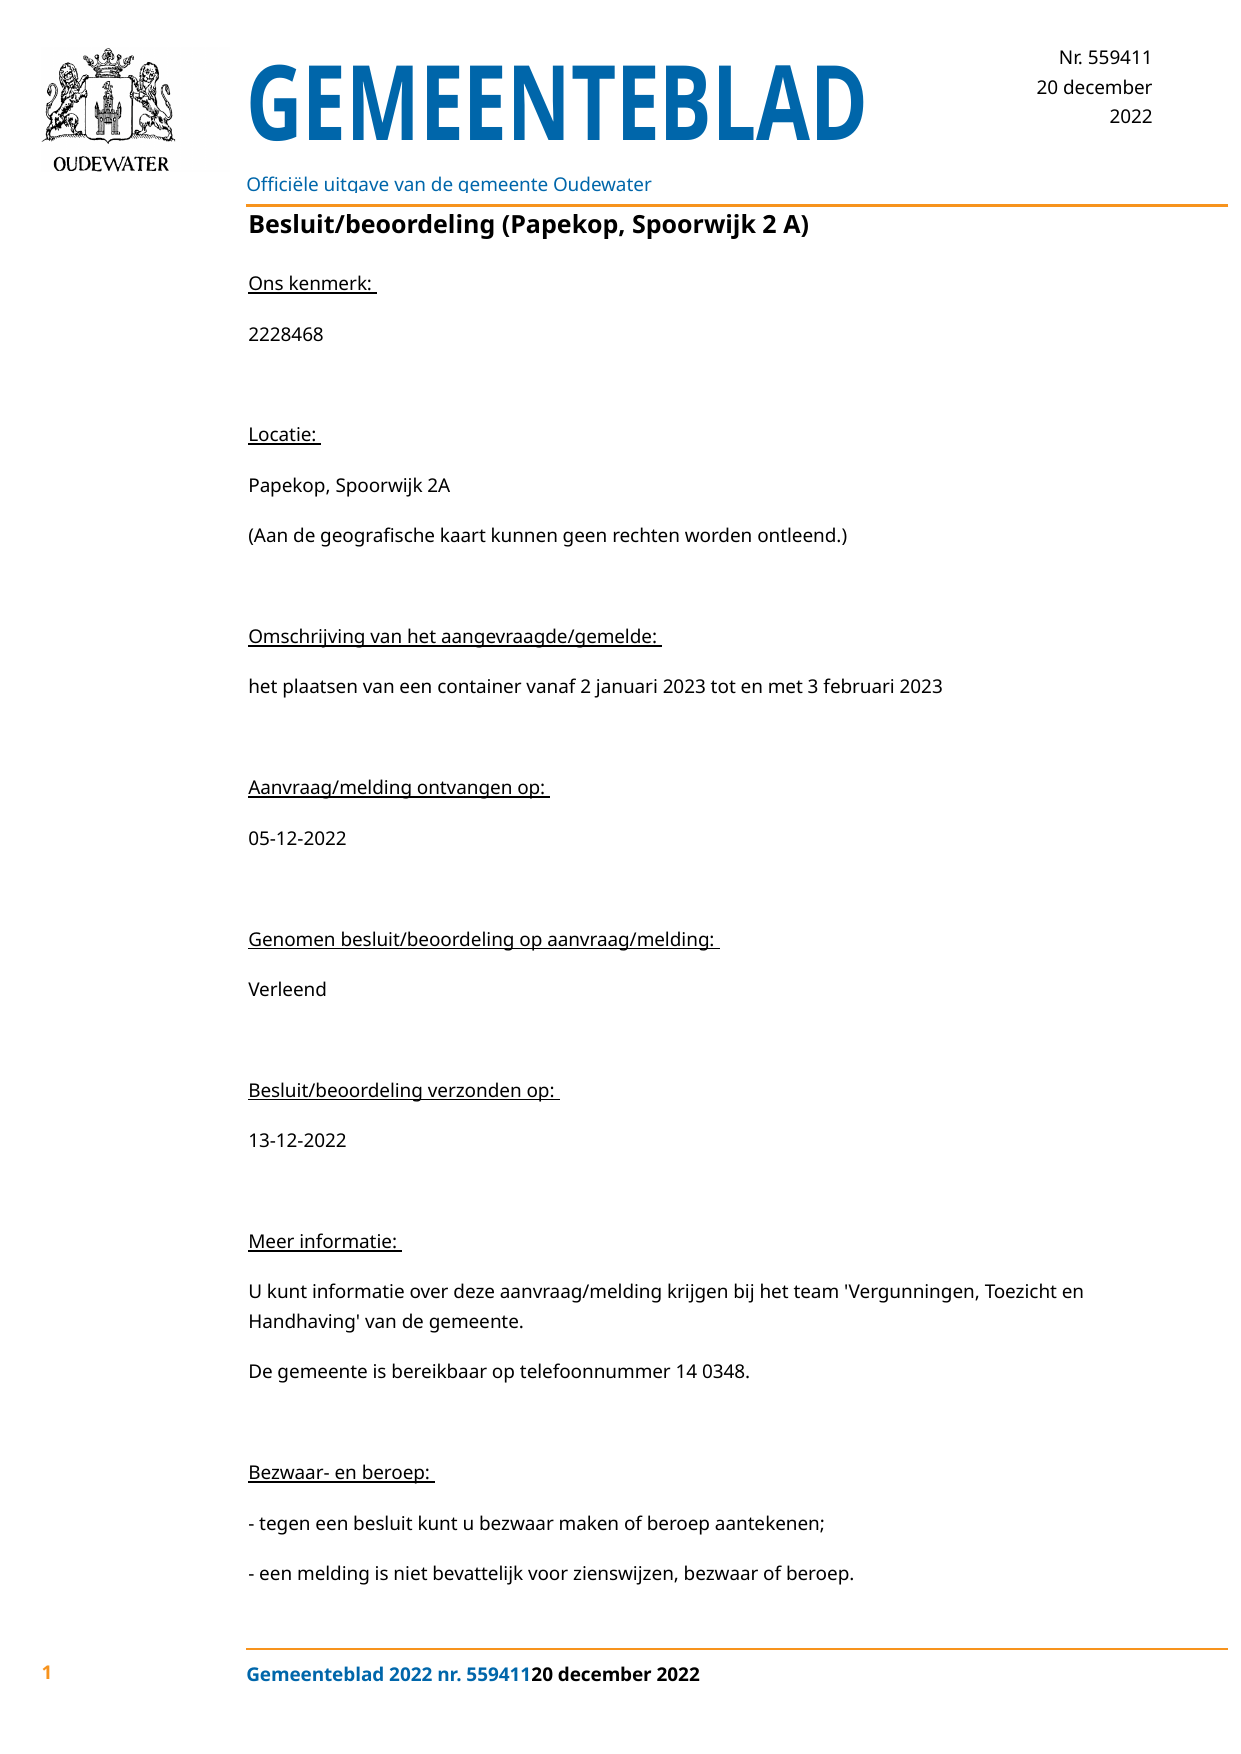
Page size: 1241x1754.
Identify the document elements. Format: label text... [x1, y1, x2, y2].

text Aanvraag/melding ontvangen op: [248, 774, 1152, 800]
text Besluit/beoordeling (Papekop, Spoorwijk 2 A) [248, 207, 1152, 241]
text Bezwaar- en beroep: [248, 1459, 1152, 1485]
text Locatie: [248, 422, 1152, 447]
text Genomen besluit/beoordeling op aanvraag/melding: [248, 926, 1152, 951]
text Verleend [248, 976, 1152, 1002]
text het plaatsen van een container vanaf 2 januari 2023 tot en met 3 februari 2023 [248, 674, 1152, 699]
text Papekop, Spoorwijk 2A [248, 472, 1152, 498]
text 13-12-2022 [248, 1127, 1152, 1153]
text Meer informatie: [248, 1228, 1152, 1254]
text - een melding is niet bevattelijk voor zienswijzen, bezwaar of beroep. [248, 1560, 1152, 1586]
text U kunt informatie over deze aanvraag/melding krijgen bij het team 'Vergunningen, Toezicht en Handhaving' van de gemeente. [248, 1279, 1152, 1334]
text Ons kenmerk: [248, 270, 1152, 296]
text (Aan de geografische kaart kunnen geen rechten worden ontleend.) [248, 522, 1152, 548]
text De gemeente is bereikbaar op telefoonnummer 14 0348. [248, 1359, 1152, 1384]
text Besluit/beoordeling verzonden op: [248, 1077, 1152, 1103]
text - tegen een besluit kunt u bezwaar maken of beroep aantekenen; [248, 1510, 1152, 1536]
text 05-12-2022 [248, 825, 1152, 851]
text Omschrijving van het aangevraagde/gemelde: [248, 623, 1152, 649]
picture [41, 47, 231, 172]
text 2228468 [248, 321, 1152, 346]
